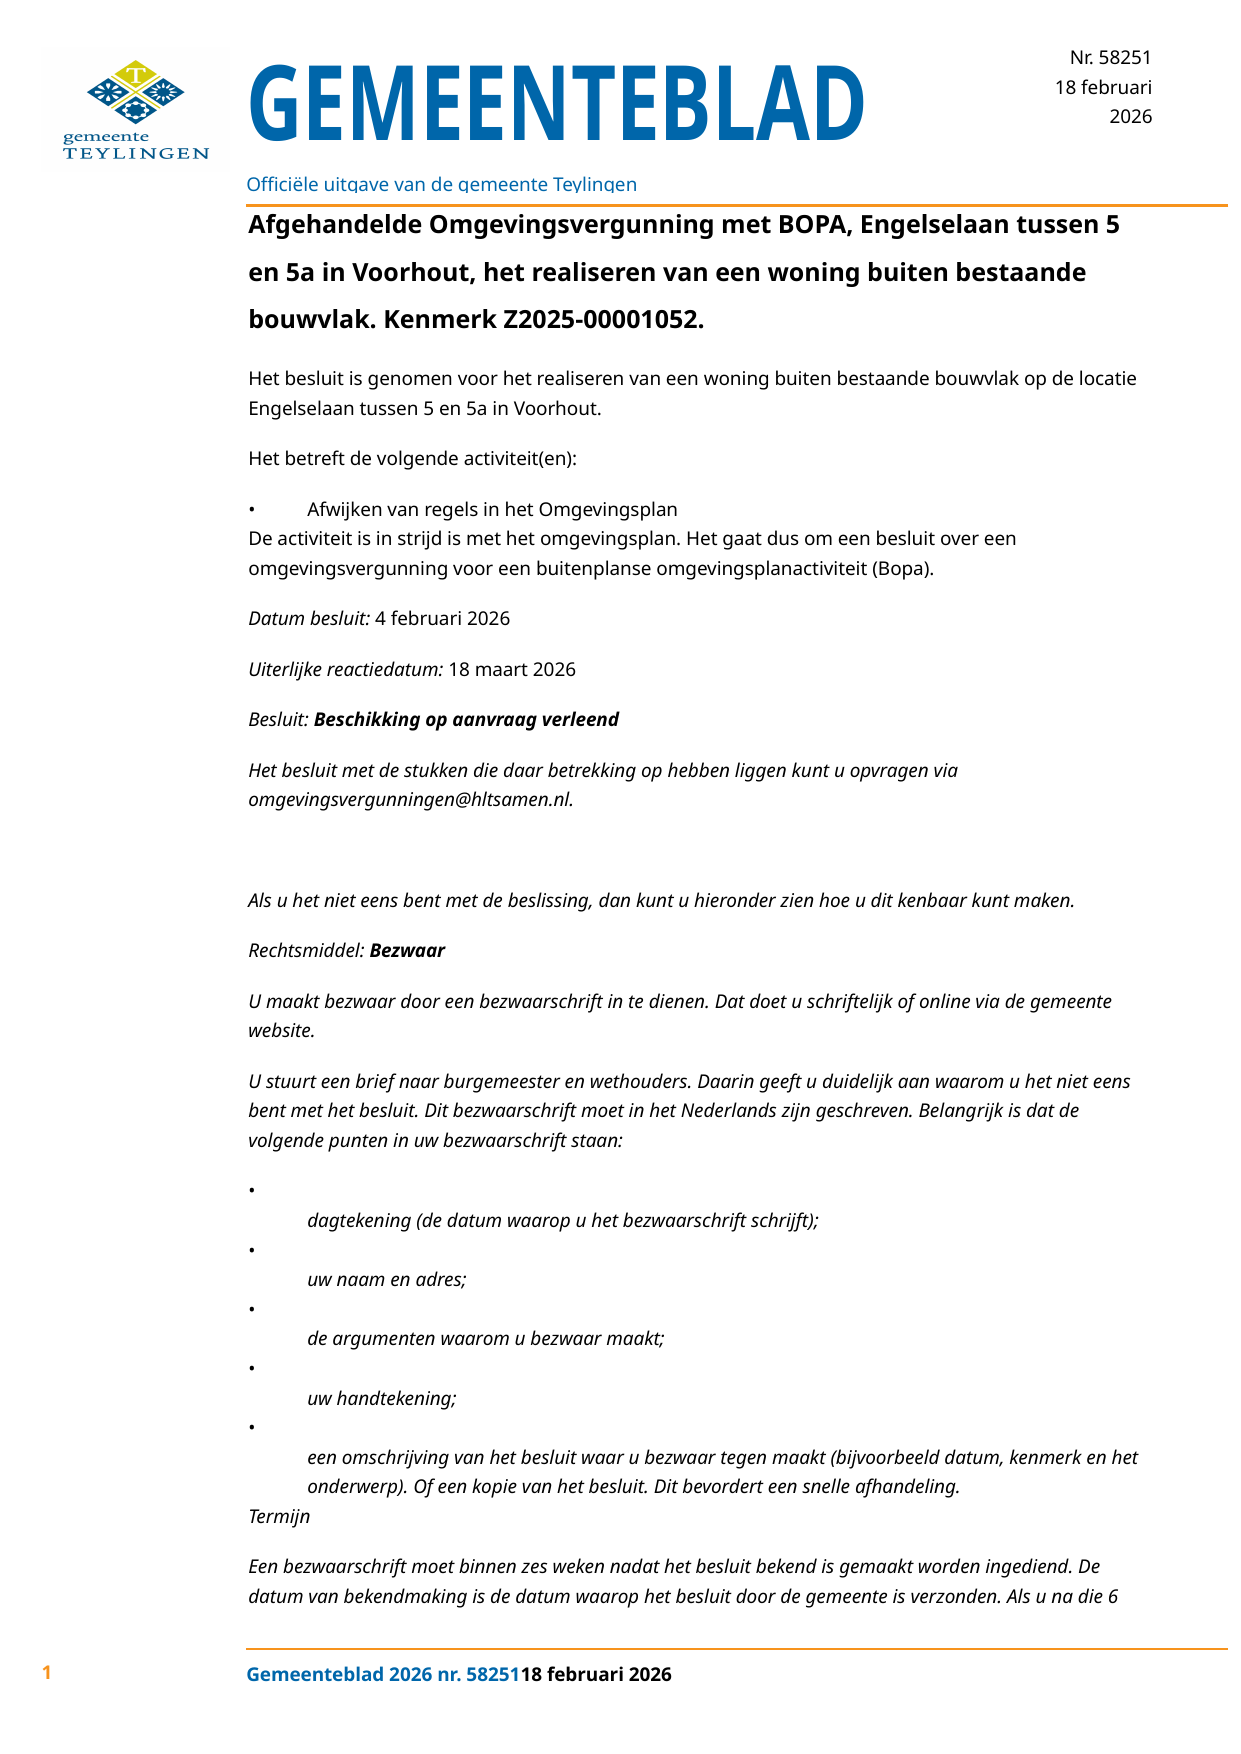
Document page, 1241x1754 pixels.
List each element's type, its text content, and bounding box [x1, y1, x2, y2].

text Een bezwaarschrift moet binnen zes weken nadat het besluit bekend is gemaakt worden ingediend. De datum van bekendmaking is de datum waarop het besluit door de gemeente is verzonden. Als u na die 6 [248, 1553, 1152, 1609]
list dagtekening (de datum waarop u het bezwaarschrift schrijft); [248, 1207, 1152, 1233]
text Datum besluit: 4 februari 2026 [248, 606, 1152, 631]
text Het besluit is genomen voor het realiseren van een woning buiten bestaande bouwvlak op de locatie Engelselaan tussen 5 en 5a in Voorhout. [248, 366, 1152, 421]
text Rechtsmiddel: Bezwaar [248, 938, 1152, 963]
text Besluit: Beschikking op aanvraag verleend [248, 706, 1152, 732]
text De activiteit is in strijd is met het omgevingsplan. Het gaat dus om een besluit over een omgevingsvergunning voor een buitenplanse omgevingsplanactiviteit (Bopa). [248, 526, 1152, 581]
text Als u het niet eens bent met de beslissing, dan kunt u hieronder zien hoe u dit kenbaar kunt maken. [248, 887, 1152, 913]
list een omschrijving van het besluit waar u bezwaar tegen maakt (bijvoorbeeld datum, kenmerk en het onderwerp). Of een kopie van het besluit. Dit bevordert een snelle afhandeling. [248, 1444, 1152, 1499]
text U maakt bezwaar door een bezwaarschrift in te dienen. Dat doet u schriftelijk of online via de gemeente website. [248, 988, 1152, 1043]
list de argumenten waarom u bezwaar maakt; [248, 1326, 1152, 1351]
text Termijn [248, 1503, 1152, 1529]
picture [41, 47, 231, 172]
list Afwijken van regels in het Omgevingsplan [248, 496, 1152, 522]
text Het betreft de volgende activiteit(en): [248, 446, 1152, 471]
list uw handtekening; [248, 1385, 1152, 1410]
text Afgehandelde Omgevingsvergunning met BOPA, Engelselaan tussen 5 en 5a in Voorhout, het realiseren van een woning buiten bestaande bouwvlak. Kenmerk Z2025-00001052. [248, 207, 1152, 336]
list uw naam en adres; [248, 1266, 1152, 1292]
text Het besluit met de stukken die daar betrekking op hebben liggen kunt u opvragen via omgevingsvergunningen@hltsamen.nl. [248, 757, 1152, 812]
text Uiterlijke reactiedatum: 18 maart 2026 [248, 656, 1152, 682]
text U stuurt een brief naar burgemeester en wethouders. Daarin geeft u duidelijk aan waarom u het niet eens bent met het besluit. Dit bezwaarschrift moet in het Nederlands zijn geschreven. Belangrijk is dat de volgende punten in uw bezwaarschrift staan: [248, 1068, 1152, 1153]
